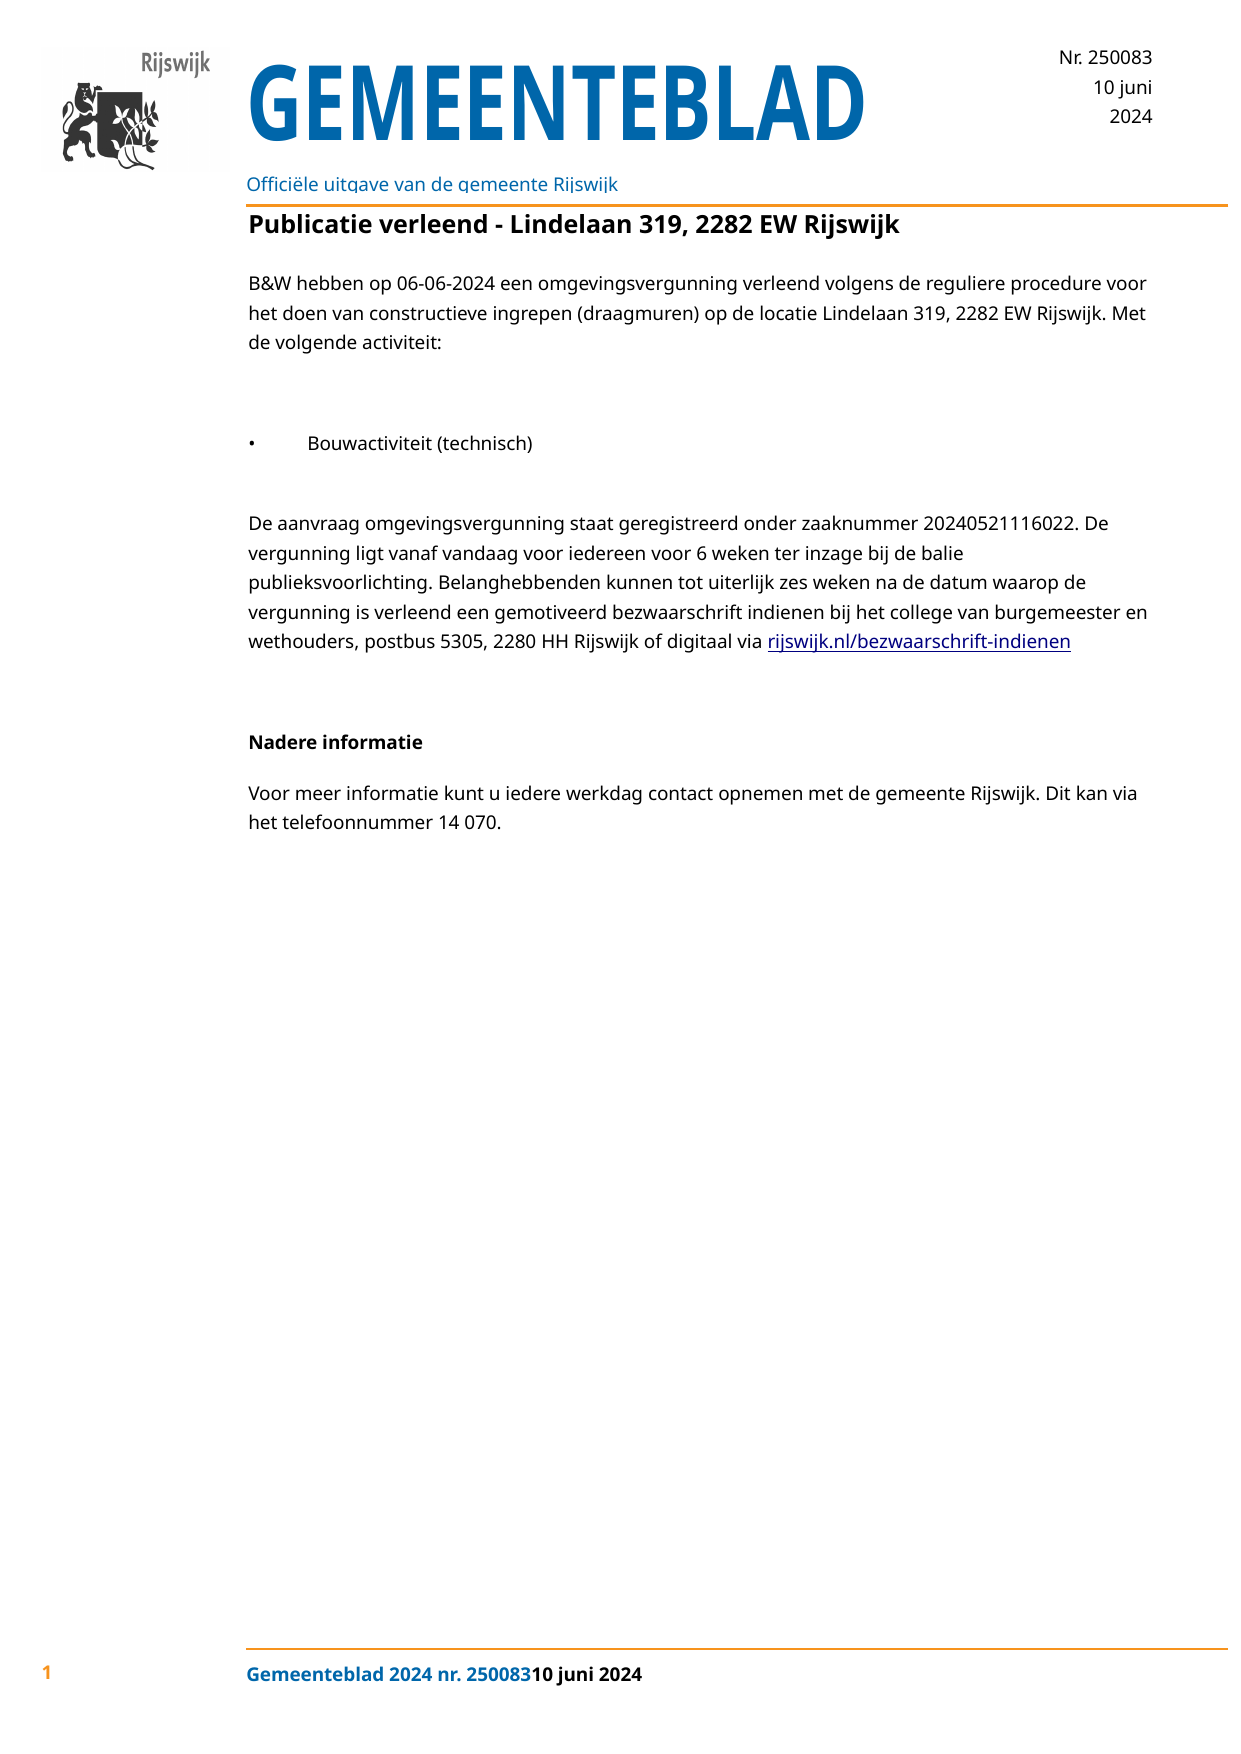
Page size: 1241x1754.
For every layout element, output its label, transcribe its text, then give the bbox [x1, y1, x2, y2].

text Publicatie verleend - Lindelaan 319, 2282 EW Rijswijk [248, 207, 1152, 241]
text De aanvraag omgevingsvergunning staat geregistreerd onder zaaknummer 20240521116022. De vergunning ligt vanaf vandaag voor iedereen voor 6 weken ter inzage bij de balie publieksvoorlichting. Belanghebbenden kunnen tot uiterlijk zes weken na de datum waarop de vergunning is verleend een gemotiveerd bezwaarschrift indienen bij het college van burgemeester en wethouders, postbus 5305, 2280 HH Rijswijk of digitaal via rijswijk.nl/bezwaarschrift-indienen [248, 510, 1152, 654]
text Voor meer informatie kunt u iedere werkdag contact opnemen met de gemeente Rijswijk. Dit kan via het telefoonnummer 14 070. [248, 780, 1152, 835]
text B&W hebben op 06-06-2024 een omgevingsvergunning verleend volgens de reguliere procedure voor het doen van constructieve ingrepen (draagmuren) op de locatie Lindelaan 319, 2282 EW Rijswijk. Met de volgende activiteit: [248, 270, 1152, 355]
list Bouwactiviteit (technisch) [248, 430, 1152, 456]
text Nadere informatie [248, 729, 1152, 755]
picture [41, 47, 231, 172]
